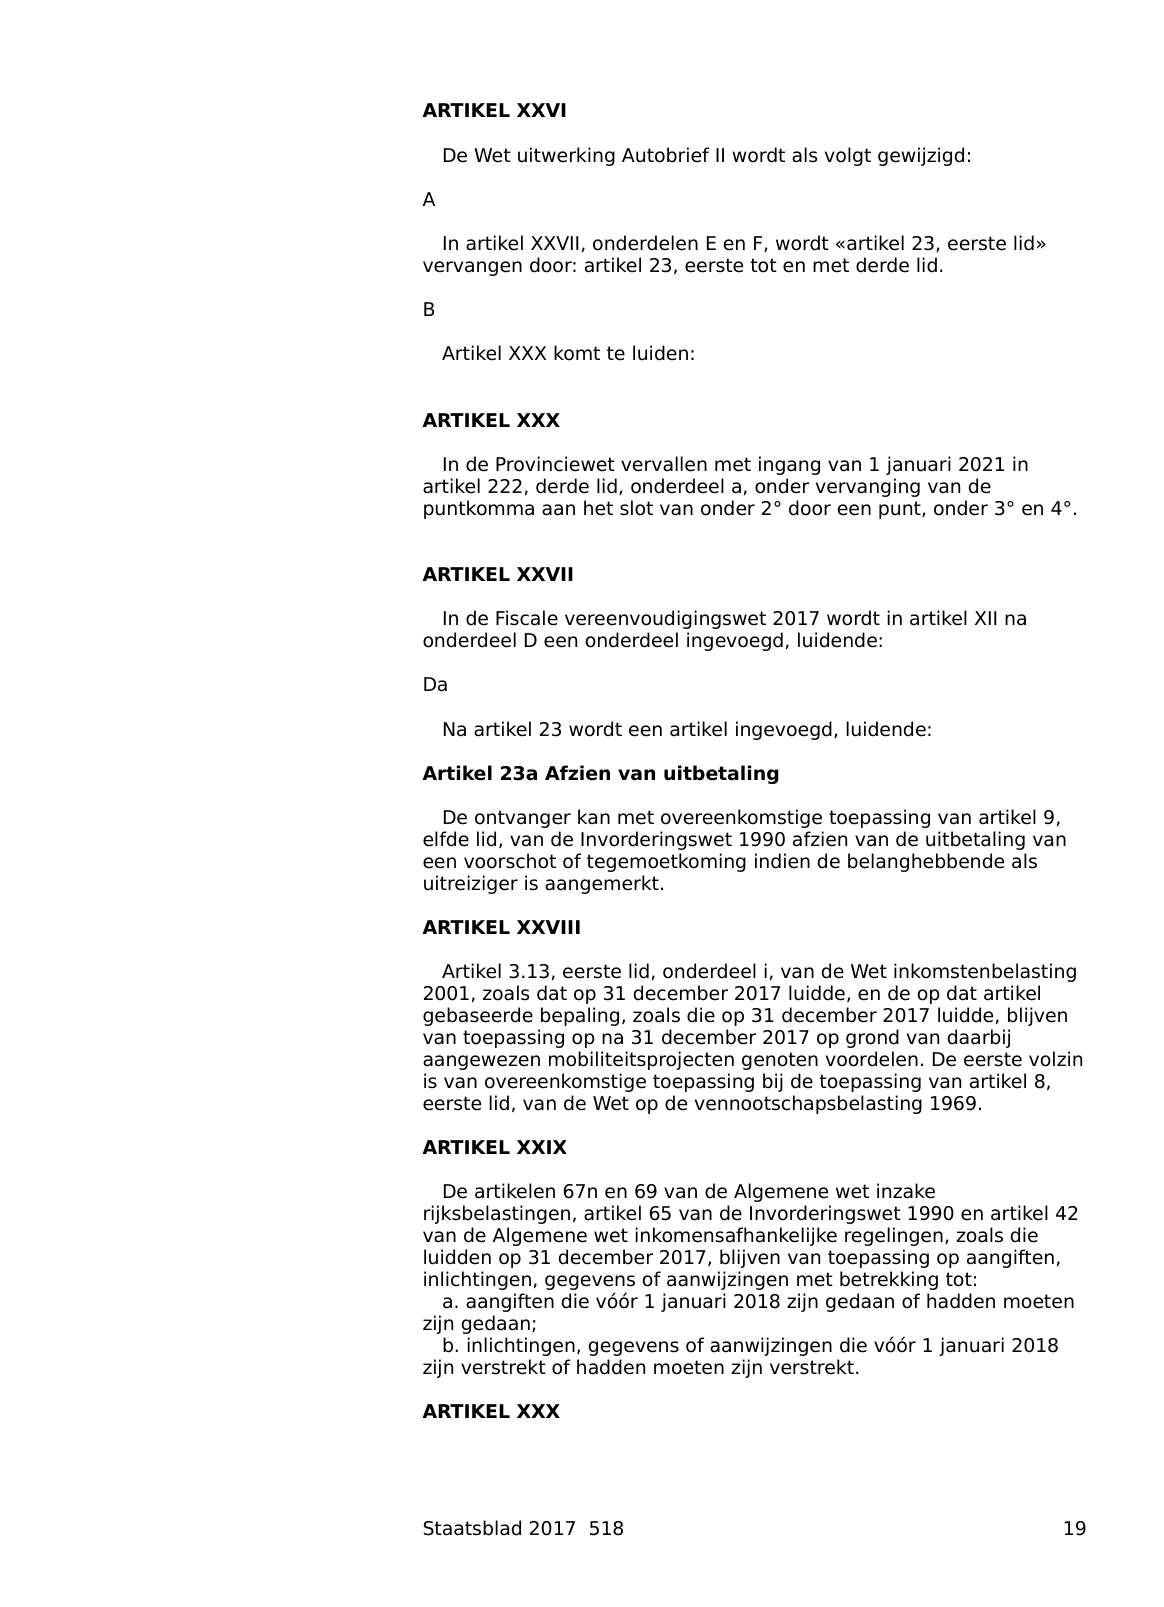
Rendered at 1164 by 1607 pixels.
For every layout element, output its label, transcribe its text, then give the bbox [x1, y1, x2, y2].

text b. inlichtingen, gegevens of aanwijzingen die vóór 1 januari 2018 zijn verstrekt of hadden moeten zijn verstrekt. [422, 1335, 1087, 1379]
subtitle ARTIKEL XXVII [422, 564, 1087, 586]
subtitle ARTIKEL XXVIII [422, 917, 1087, 939]
text B [422, 299, 1087, 321]
text In de Fiscale vereenvoudigingswet 2017 wordt in artikel XII na onderdeel D een onderdeel ingevoegd, luidende: [422, 608, 1087, 652]
text De Wet uitwerking Autobrief II wordt als volgt gewijzigd: [422, 144, 1087, 167]
subtitle ARTIKEL XXIX [422, 1137, 1087, 1159]
text De ontvanger kan met overeenkomstige toepassing van artikel 9, elfde lid, van de Invorderingswet 1990 afzien van de uitbetaling van een voorschot of tegemoetkoming indien de belanghebbende als uitreiziger is aangemerkt. [422, 807, 1087, 895]
text Artikel 3.13, eerste lid, onderdeel i, van de Wet inkomstenbelasting 2001, zoals dat op 31 december 2017 luidde, en de op dat artikel gebaseerde bepaling, zoals die op 31 december 2017 luidde, blijven van toepassing op na 31 december 2017 op grond van daarbij aangewezen mobiliteitsprojecten genoten voordelen. De eerste volzin is van overeenkomstige toepassing bij de toepassing van artikel 8, eerste lid, van de Wet op de vennootschapsbelasting 1969. [422, 961, 1087, 1115]
text Na artikel 23 wordt een artikel ingevoegd, luidende: [422, 718, 1087, 741]
subtitle ARTIKEL XXX [422, 409, 1087, 432]
subtitle Artikel 23a Afzien van uitbetaling [422, 763, 1087, 785]
text De artikelen 67n en 69 van de Algemene wet inzake rijksbelastingen, artikel 65 van de Invorderingswet 1990 en artikel 42 van de Algemene wet inkomensafhankelijke regelingen, zoals die luidden op 31 december 2017, blijven van toepassing op aangiften, inlichtingen, gegevens of aanwijzingen met betrekking tot: [422, 1181, 1087, 1291]
subtitle ARTIKEL XXVI [422, 100, 1087, 122]
text In artikel XXVII, onderdelen E en F, wordt «artikel 23, eerste lid» vervangen door: artikel 23, eerste tot en met derde lid. [422, 233, 1087, 277]
text Artikel XXX komt te luiden: [422, 343, 1087, 365]
text A [422, 189, 1087, 211]
text Da [422, 674, 1087, 696]
text In de Provinciewet vervallen met ingang van 1 januari 2021 in artikel 222, derde lid, onderdeel a, onder vervanging van de puntkomma aan het slot van onder 2° door een punt, onder 3° en 4°. [422, 454, 1087, 520]
text a. aangiften die vóór 1 januari 2018 zijn gedaan of hadden moeten zijn gedaan; [422, 1291, 1087, 1335]
subtitle ARTIKEL XXX [422, 1401, 1087, 1423]
